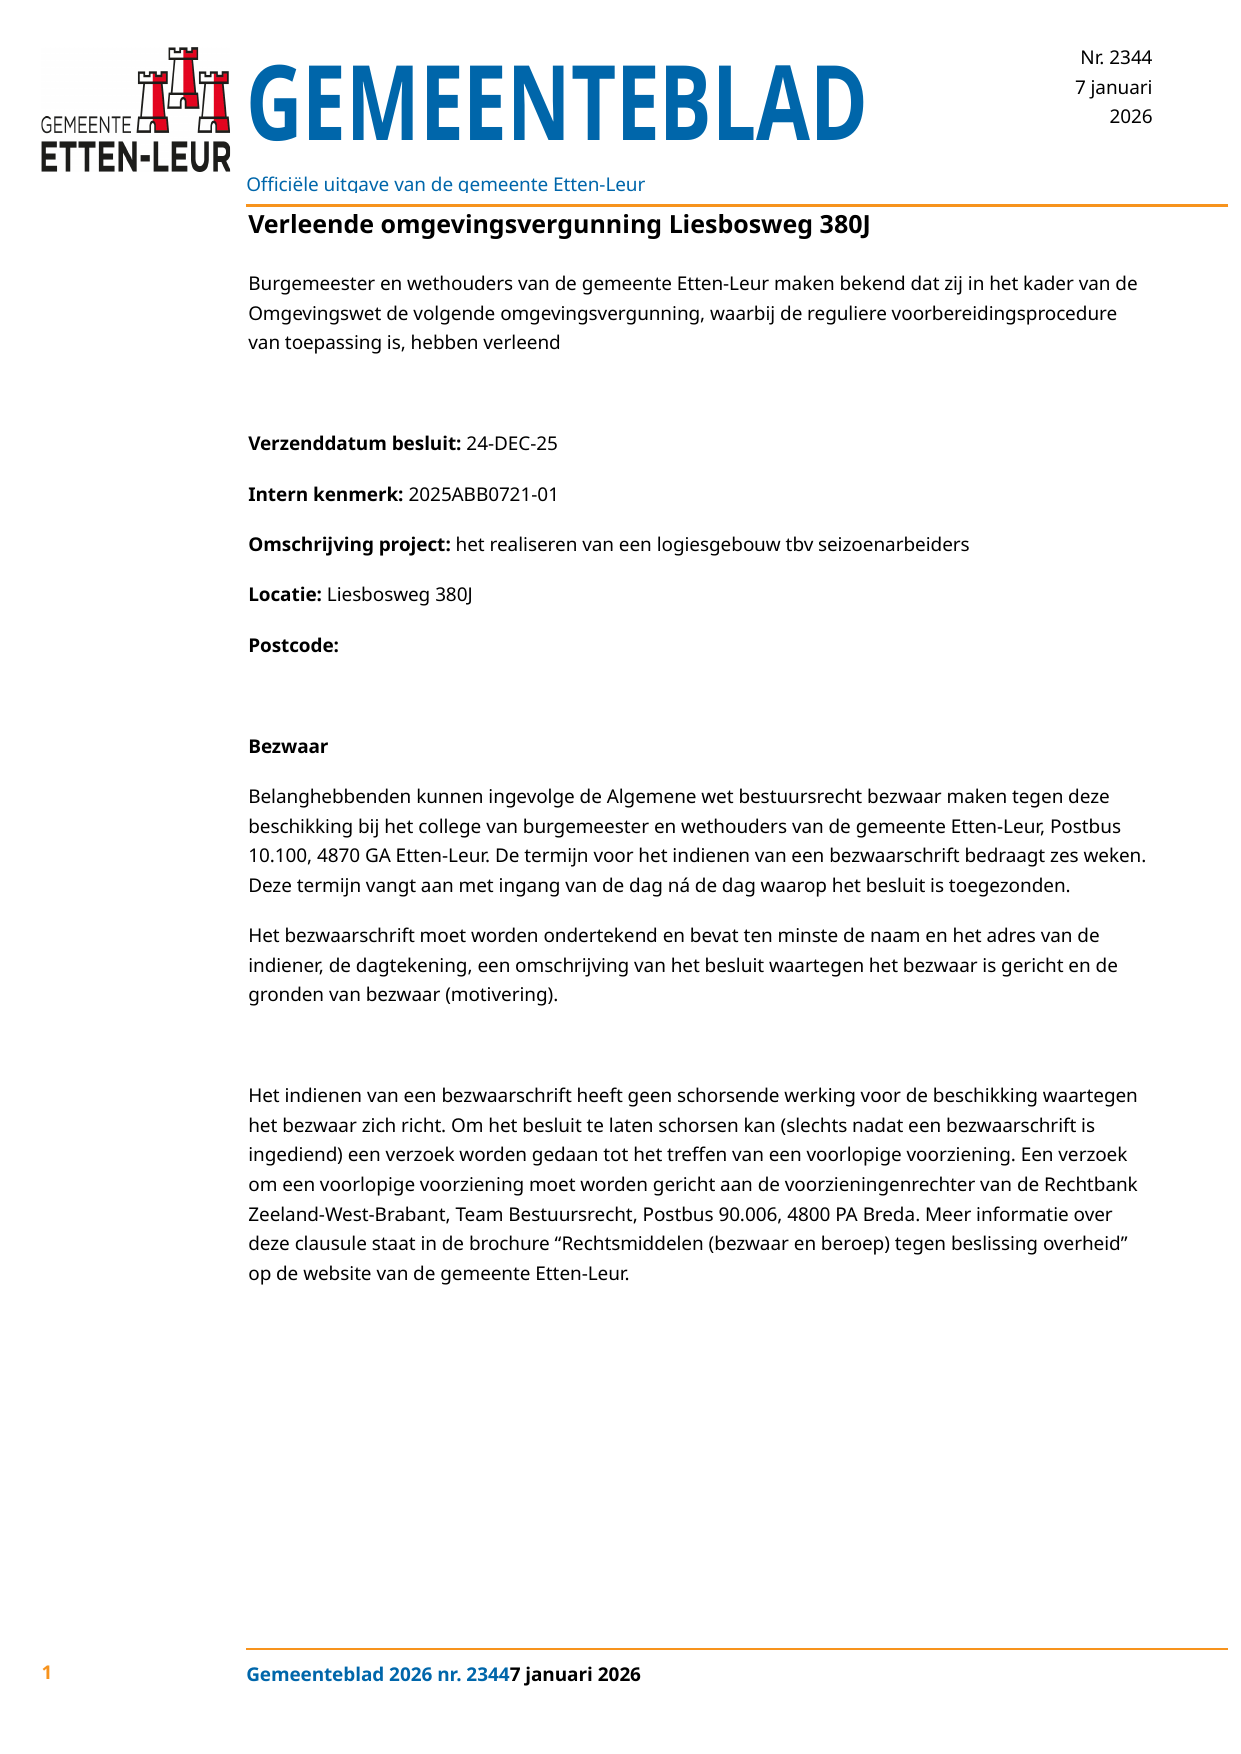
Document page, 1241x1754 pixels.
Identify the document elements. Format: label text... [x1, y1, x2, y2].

text Omschrijving project: het realiseren van een logiesgebouw tbv seizoenarbeiders [248, 531, 1152, 557]
text Het indienen van een bezwaarschrift heeft geen schorsende werking voor de beschikking waartegen het bezwaar zich richt. Om het besluit te laten schorsen kan (slechts nadat een bezwaarschrift is ingediend) een verzoek worden gedaan tot het treffen van een voorlopige voorziening. Een verzoek om een voorlopige voorziening moet worden gericht aan de voorzieningenrechter van de Rechtbank Zeeland-West-Brabant, Team Bestuursrecht, Postbus 90.006, 4800 PA Breda. Meer informatie over deze clausule staat in de brochure “Rechtsmiddelen (bezwaar en beroep) tegen beslissing overheid” op de website van de gemeente Etten-Leur. [248, 1082, 1152, 1286]
text Burgemeester en wethouders van de gemeente Etten-Leur maken bekend dat zij in het kader van de Omgevingswet de volgende omgevingsvergunning, waarbij de reguliere voorbereidingsprocedure van toepassing is, hebben verleend [248, 270, 1152, 355]
text Intern kenmerk: 2025ABB0721-01 [248, 481, 1152, 506]
text Verzenddatum besluit: 24-DEC-25 [248, 430, 1152, 456]
text Verleende omgevingsvergunning Liesbosweg 380J [248, 207, 1152, 241]
picture [41, 47, 231, 172]
text Locatie: Liesbosweg 380J [248, 582, 1152, 607]
text Het bezwaarschrift moet worden ondertekend en bevat ten minste de naam en het adres van de indiener, de dagtekening, een omschrijving van het besluit waartegen het bezwaar is gericht en de gronden van bezwaar (motivering). [248, 922, 1152, 1007]
text Bezwaar [248, 733, 1152, 758]
text Belanghebbenden kunnen ingevolge de Algemene wet bestuursrecht bezwaar maken tegen deze beschikking bij het college van burgemeester en wethouders van de gemeente Etten-Leur, Postbus 10.100, 4870 GA Etten-Leur. De termijn voor het indienen van een bezwaarschrift bedraagt zes weken. Deze termijn vangt aan met ingang van de dag ná de dag waarop het besluit is toegezonden. [248, 783, 1152, 898]
text Postcode: [248, 632, 1152, 658]
